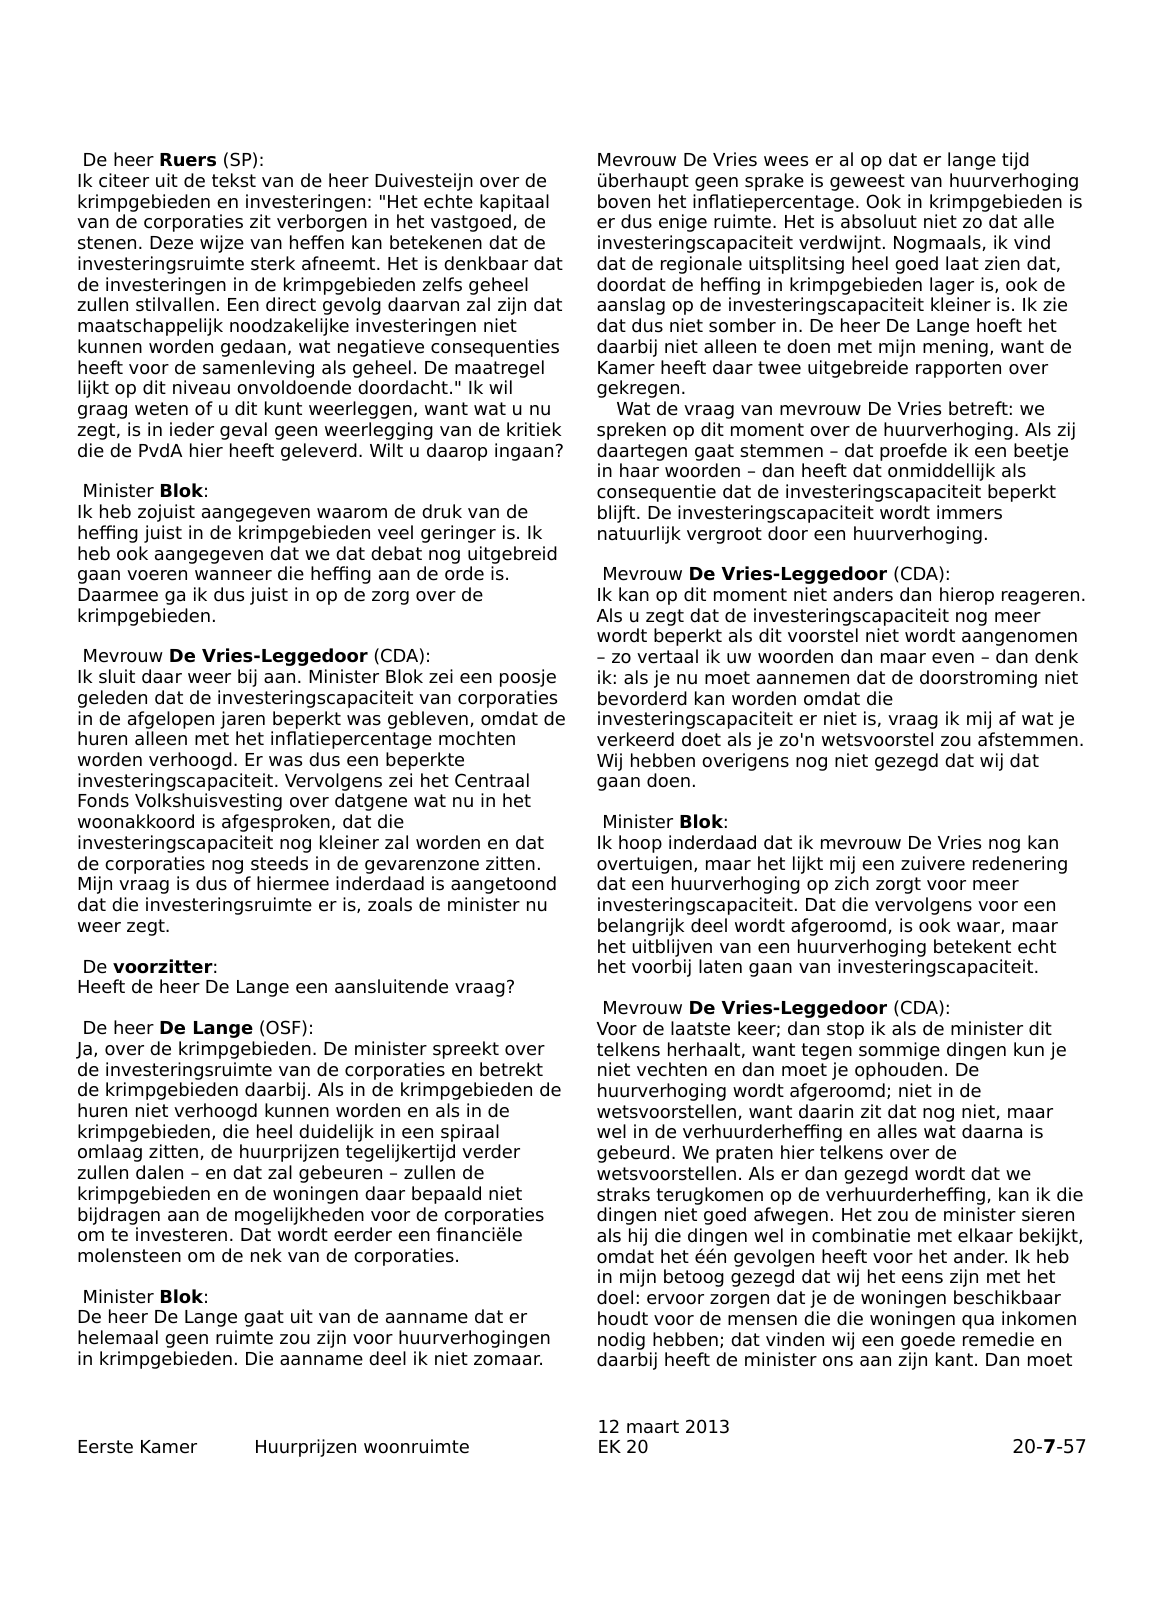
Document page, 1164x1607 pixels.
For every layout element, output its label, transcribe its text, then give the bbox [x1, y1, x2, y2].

text De voorzitter: [77, 956, 567, 977]
text De heer De Lange (OSF): [77, 1018, 567, 1039]
text De heer De Lange gaat uit van de aanname dat er helemaal geen ruimte zou zijn voor huurverhogingen in krimpgebieden. Die aanname deel ik niet zomaar. [77, 1307, 567, 1369]
text Minister Blok: [77, 481, 567, 502]
text Mevrouw De Vries-Leggedoor (CDA): [596, 998, 1087, 1019]
text Mevrouw De Vries wees er al op dat er lange tijd überhaupt geen sprake is geweest van huurverhoging boven het inflatiepercentage. Ook in krimpgebieden is er dus enige ruimte. Het is absoluut niet zo dat alle investeringscapaciteit verdwijnt. Nogmaals, ik vind dat de regionale uitsplitsing heel goed laat zien dat, doordat de heffing in krimpgebieden lager is, ook de aanslag op de investeringscapaciteit kleiner is. Ik zie dat dus niet somber in. De heer De Lange hoeft het daarbij niet alleen te doen met mijn mening, want de Kamer heeft daar twee uitgebreide rapporten over gekregen. [596, 150, 1087, 399]
text Ik citeer uit de tekst van de heer Duivesteijn over de krimpgebieden en investeringen: "Het echte kapitaal van de corporaties zit verborgen in het vastgoed, de stenen. Deze wijze van heffen kan betekenen dat de investeringsruimte sterk afneemt. Het is denkbaar dat de investeringen in de krimpgebieden zelfs geheel zullen stilvallen. Een direct gevolg daarvan zal zijn dat maatschappelijk noodzakelijke investeringen niet kunnen worden gedaan, wat negatieve consequenties heeft voor de samenleving als geheel. De maatregel lijkt op dit niveau onvoldoende doordacht." Ik wil graag weten of u dit kunt weerleggen, want wat u nu zegt, is in ieder geval geen weerlegging van de kritiek die de PvdA hier heeft geleverd. Wilt u daarop ingaan? [77, 171, 567, 461]
text Ik heb zojuist aangegeven waarom de druk van de heffing juist in de krimpgebieden veel geringer is. Ik heb ook aangegeven dat we dat debat nog uitgebreid gaan voeren wanneer die heffing aan de orde is. Daarmee ga ik dus juist in op de zorg over de krimpgebieden. [77, 502, 567, 626]
text Ik kan op dit moment niet anders dan hierop reageren. Als u zegt dat de investeringscapaciteit nog meer wordt beperkt als dit voorstel niet wordt aangenomen – zo vertaal ik uw woorden dan maar even – dan denk ik: als je nu moet aannemen dat de doorstroming niet bevorderd kan worden omdat die investeringscapaciteit er niet is, vraag ik mij af wat je verkeerd doet als je zo'n wetsvoorstel zou afstemmen. Wij hebben overigens nog niet gezegd dat wij dat gaan doen. [596, 585, 1087, 792]
text Minister Blok: [77, 1287, 567, 1307]
text Wat de vraag van mevrouw De Vries betreft: we spreken op dit moment over de huurverhoging. Als zij daartegen gaat stemmen – dat proefde ik een beetje in haar woorden – dan heeft dat onmiddellijk als consequentie dat de investeringscapaciteit beperkt blijft. De investeringscapaciteit wordt immers natuurlijk vergroot door een huurverhoging. [596, 399, 1087, 544]
text De heer Ruers (SP): [77, 150, 567, 171]
text Ik hoop inderdaad dat ik mevrouw De Vries nog kan overtuigen, maar het lijkt mij een zuivere redenering dat een huurverhoging op zich zorgt voor meer investeringscapaciteit. Dat die vervolgens voor een belangrijk deel wordt afgeroomd, is ook waar, maar het uitblijven van een huurverhoging betekent echt het voorbij laten gaan van investeringscapaciteit. [596, 833, 1087, 978]
text Ik sluit daar weer bij aan. Minister Blok zei een poosje geleden dat de investeringscapaciteit van corporaties in de afgelopen jaren beperkt was gebleven, omdat de huren alleen met het inflatiepercentage mochten worden verhoogd. Er was dus een beperkte investeringscapaciteit. Vervolgens zei het Centraal Fonds Volkshuisvesting over datgene wat nu in het woonakkoord is afgesproken, dat die investeringscapaciteit nog kleiner zal worden en dat de corporaties nog steeds in de gevarenzone zitten. Mijn vraag is dus of hiermee inderdaad is aangetoond dat die investeringsruimte er is, zoals de minister nu weer zegt. [77, 667, 567, 936]
text Voor de laatste keer; dan stop ik als de minister dit telkens herhaalt, want tegen sommige dingen kun je niet vechten en dan moet je ophouden. De huurverhoging wordt afgeroomd; niet in de wetsvoorstellen, want daarin zit dat nog niet, maar wel in de verhuurderheffing en alles wat daarna is gebeurd. We praten hier telkens over de wetsvoorstellen. Als er dan gezegd wordt dat we straks terugkomen op de verhuurderheffing, kan ik die dingen niet goed afwegen. Het zou de minister sieren als hij die dingen wel in combinatie met elkaar bekijkt, omdat het één gevolgen heeft voor het ander. Ik heb in mijn betoog gezegd dat wij het eens zijn met het doel: ervoor zorgen dat je de woningen beschikbaar houdt voor de mensen die die woningen qua inkomen nodig hebben; dat vinden wij een goede remedie en daarbij heeft de minister ons aan zijn kant. Dan moet [596, 1019, 1087, 1371]
text Mevrouw De Vries-Leggedoor (CDA): [77, 646, 567, 667]
text Heeft de heer De Lange een aansluitende vraag? [77, 977, 567, 998]
text Minister Blok: [596, 812, 1087, 833]
text Mevrouw De Vries-Leggedoor (CDA): [596, 564, 1087, 585]
text Ja, over de krimpgebieden. De minister spreekt over de investeringsruimte van de corporaties en betrekt de krimpgebieden daarbij. Als in de krimpgebieden de huren niet verhoogd kunnen worden en als in de krimpgebieden, die heel duidelijk in een spiraal omlaag zitten, de huurprijzen tegelijkertijd verder zullen dalen – en dat zal gebeuren – zullen de krimpgebieden en de woningen daar bepaald niet bijdragen aan de mogelijkheden voor de corporaties om te investeren. Dat wordt eerder een financiële molensteen om de nek van de corporaties. [77, 1039, 567, 1267]
